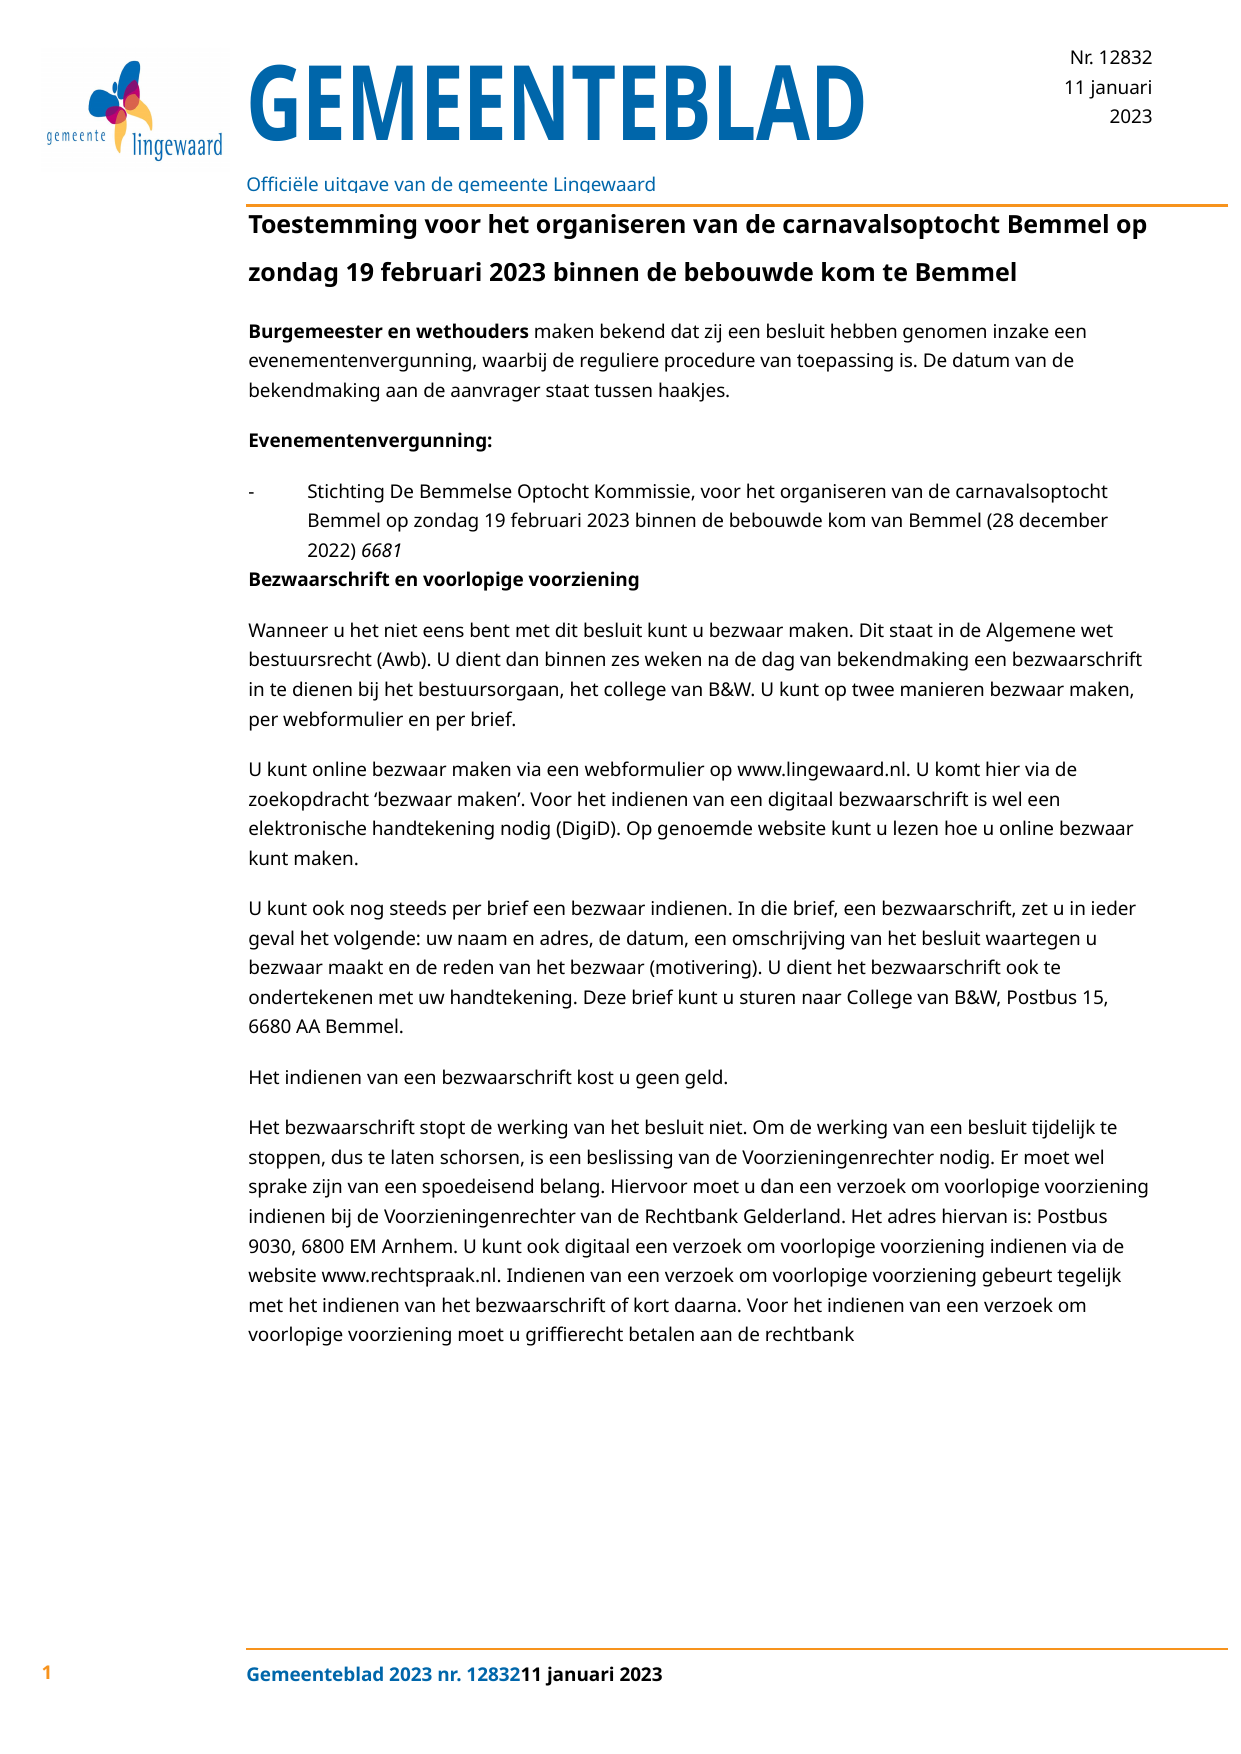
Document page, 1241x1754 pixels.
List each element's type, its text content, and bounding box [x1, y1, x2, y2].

picture [41, 47, 231, 172]
text Evenementenvergunning: [248, 427, 1152, 453]
list Stichting De Bemmelse Optocht Kommissie, voor het organiseren van de carnavalsoptocht Bemmel op zondag 19 februari 2023 binnen de bebouwde kom van Bemmel (28 december 2022) 6681 [248, 478, 1152, 563]
text Het bezwaarschrift stopt de werking van het besluit niet. Om de werking van een besluit tijdelijk te stoppen, dus te laten schorsen, is een beslissing van de Voorzieningenrechter nodig. Er moet wel sprake zijn van een spoedeisend belang. Hiervoor moet u dan een verzoek om voorlopige voorziening indienen bij de Voorzieningenrechter van de Rechtbank Gelderland. Het adres hiervan is: Postbus 9030, 6800 EM Arnhem. U kunt ook digitaal een verzoek om voorlopige voorziening indienen via de website www.rechtspraak.nl. Indienen van een verzoek om voorlopige voorziening gebeurt tegelijk met het indienen van het bezwaarschrift of kort daarna. Voor het indienen van een verzoek om voorlopige voorziening moet u griffierecht betalen aan de rechtbank [248, 1114, 1152, 1347]
text U kunt ook nog steeds per brief een bezwaar indienen. In die brief, een bezwaarschrift, zet u in ieder geval het volgende: uw naam en adres, de datum, een omschrijving van het besluit waartegen u bezwaar maakt en de reden van het bezwaar (motivering). U dient het bezwaarschrift ook te ondertekenen met uw handtekening. Deze brief kunt u sturen naar College van B&W, Postbus 15, 6680 AA Bemmel. [248, 895, 1152, 1039]
text Toestemming voor het organiseren van de carnavalsoptocht Bemmel op zondag 19 februari 2023 binnen de bebouwde kom te Bemmel [248, 207, 1152, 288]
text Burgemeester en wethouders maken bekend dat zij een besluit hebben genomen inzake een evenementenvergunning, waarbij de reguliere procedure van toepassing is. De datum van de bekendmaking aan de aanvrager staat tussen haakjes. [248, 318, 1152, 403]
text U kunt online bezwaar maken via een webformulier op www.lingewaard.nl. U komt hier via de zoekopdracht ‘bezwaar maken’. Voor het indienen van een digitaal bezwaarschrift is wel een elektronische handtekening nodig (DigiD). Op genoemde website kunt u lezen hoe u online bezwaar kunt maken. [248, 756, 1152, 871]
text Bezwaarschrift en voorlopige voorziening [248, 567, 1152, 592]
text Wanneer u het niet eens bent met dit besluit kunt u bezwaar maken. Dit staat in de Algemene wet bestuursrecht (Awb). U dient dan binnen zes weken na de dag van bekendmaking een bezwaarschrift in te dienen bij het bestuursorgaan, het college van B&W. U kunt op twee manieren bezwaar maken, per webformulier en per brief. [248, 617, 1152, 732]
text Het indienen van een bezwaarschrift kost u geen geld. [248, 1064, 1152, 1090]
